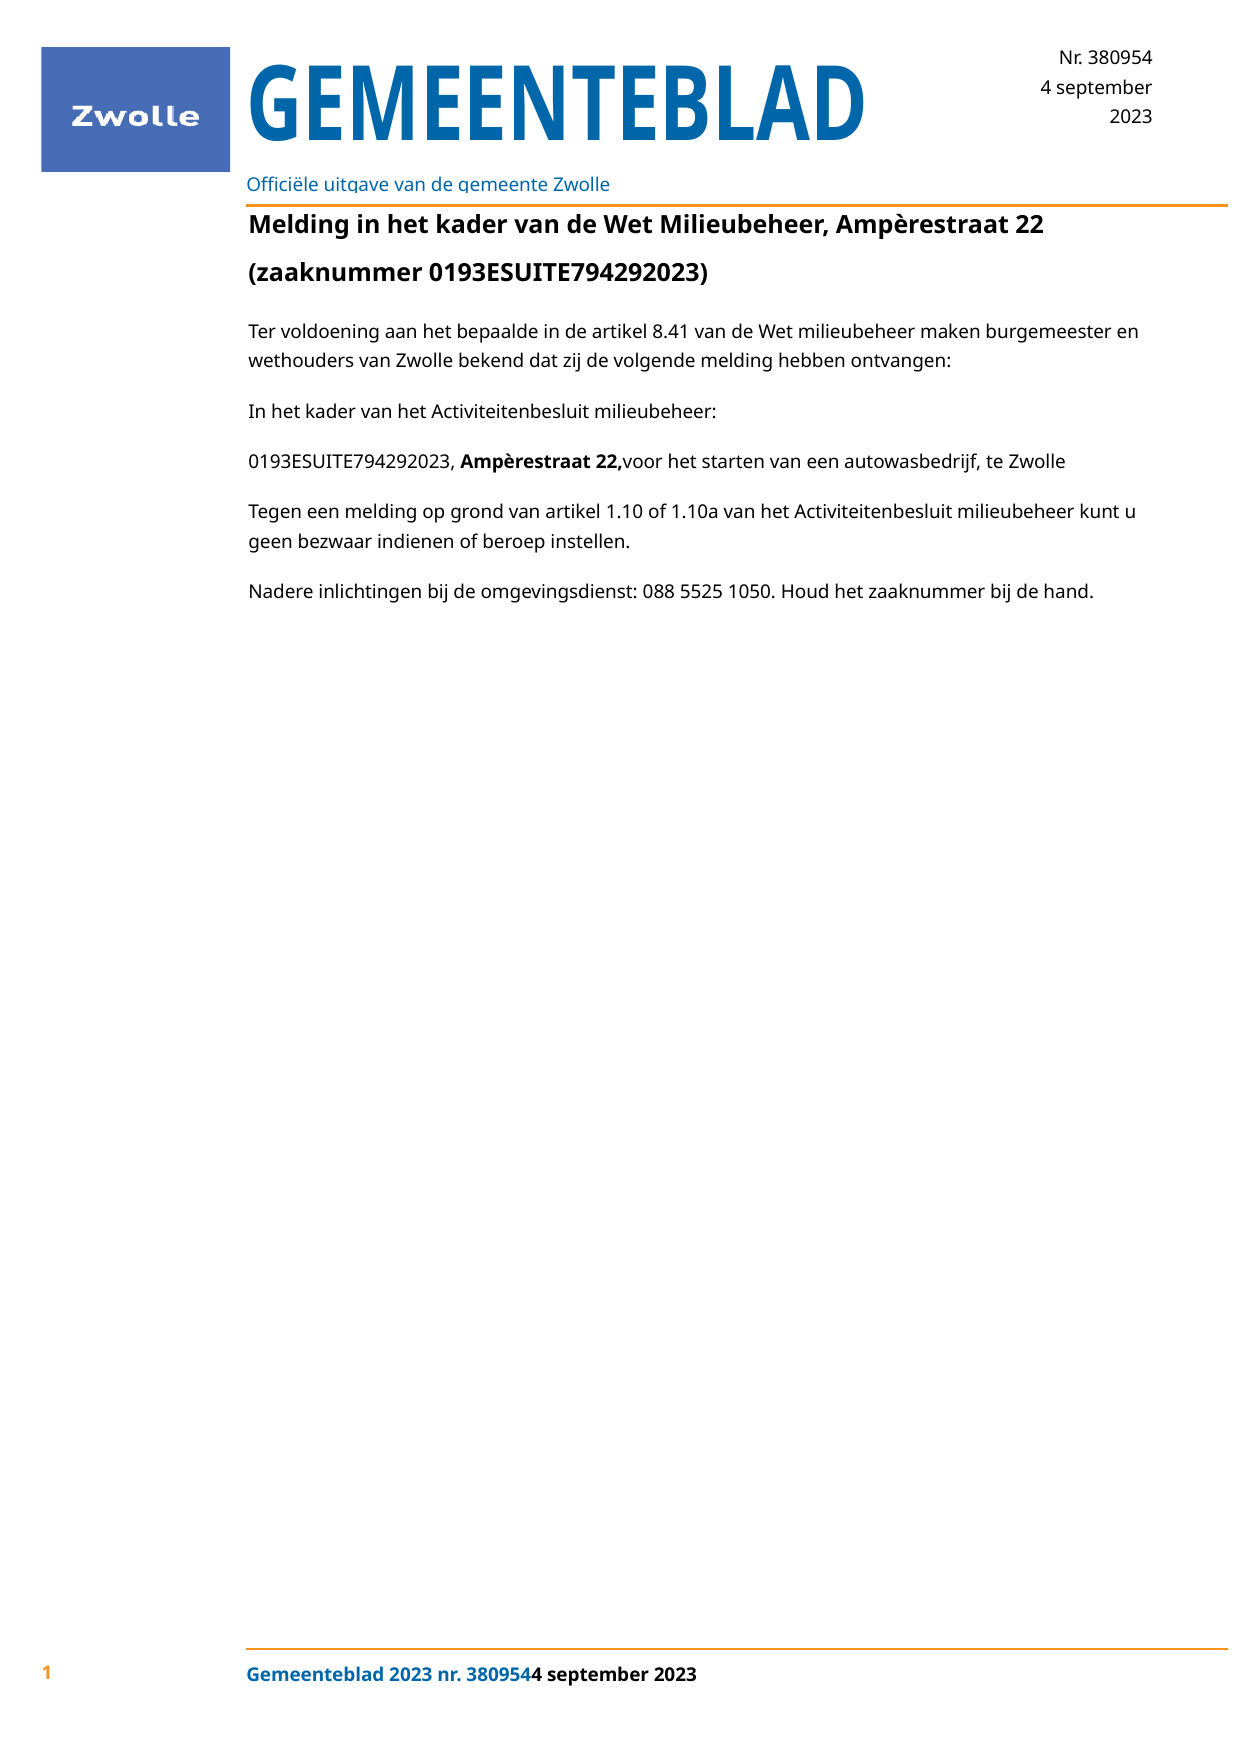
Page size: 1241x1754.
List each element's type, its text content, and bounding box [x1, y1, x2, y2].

text Melding in het kader van de Wet Milieubeheer, Ampèrestraat 22 (zaaknummer 0193ESUITE794292023) [248, 207, 1152, 288]
picture [41, 47, 231, 172]
text Nadere inlichtingen bij de omgevingsdienst: 088 5525 1050. Houd het zaaknummer bij de hand. [248, 579, 1152, 604]
text In het kader van het Activiteitenbesluit milieubeheer: [248, 398, 1152, 424]
text 0193ESUITE794292023, Ampèrestraat 22,voor het starten van een autowasbedrijf, te Zwolle [248, 448, 1152, 474]
text Ter voldoening aan het bepaalde in de artikel 8.41 van de Wet milieubeheer maken burgemeester en wethouders van Zwolle bekend dat zij de volgende melding hebben ontvangen: [248, 318, 1152, 373]
text Tegen een melding op grond van artikel 1.10 of 1.10a van het Activiteitenbesluit milieubeheer kunt u geen bezwaar indienen of beroep instellen. [248, 499, 1152, 554]
